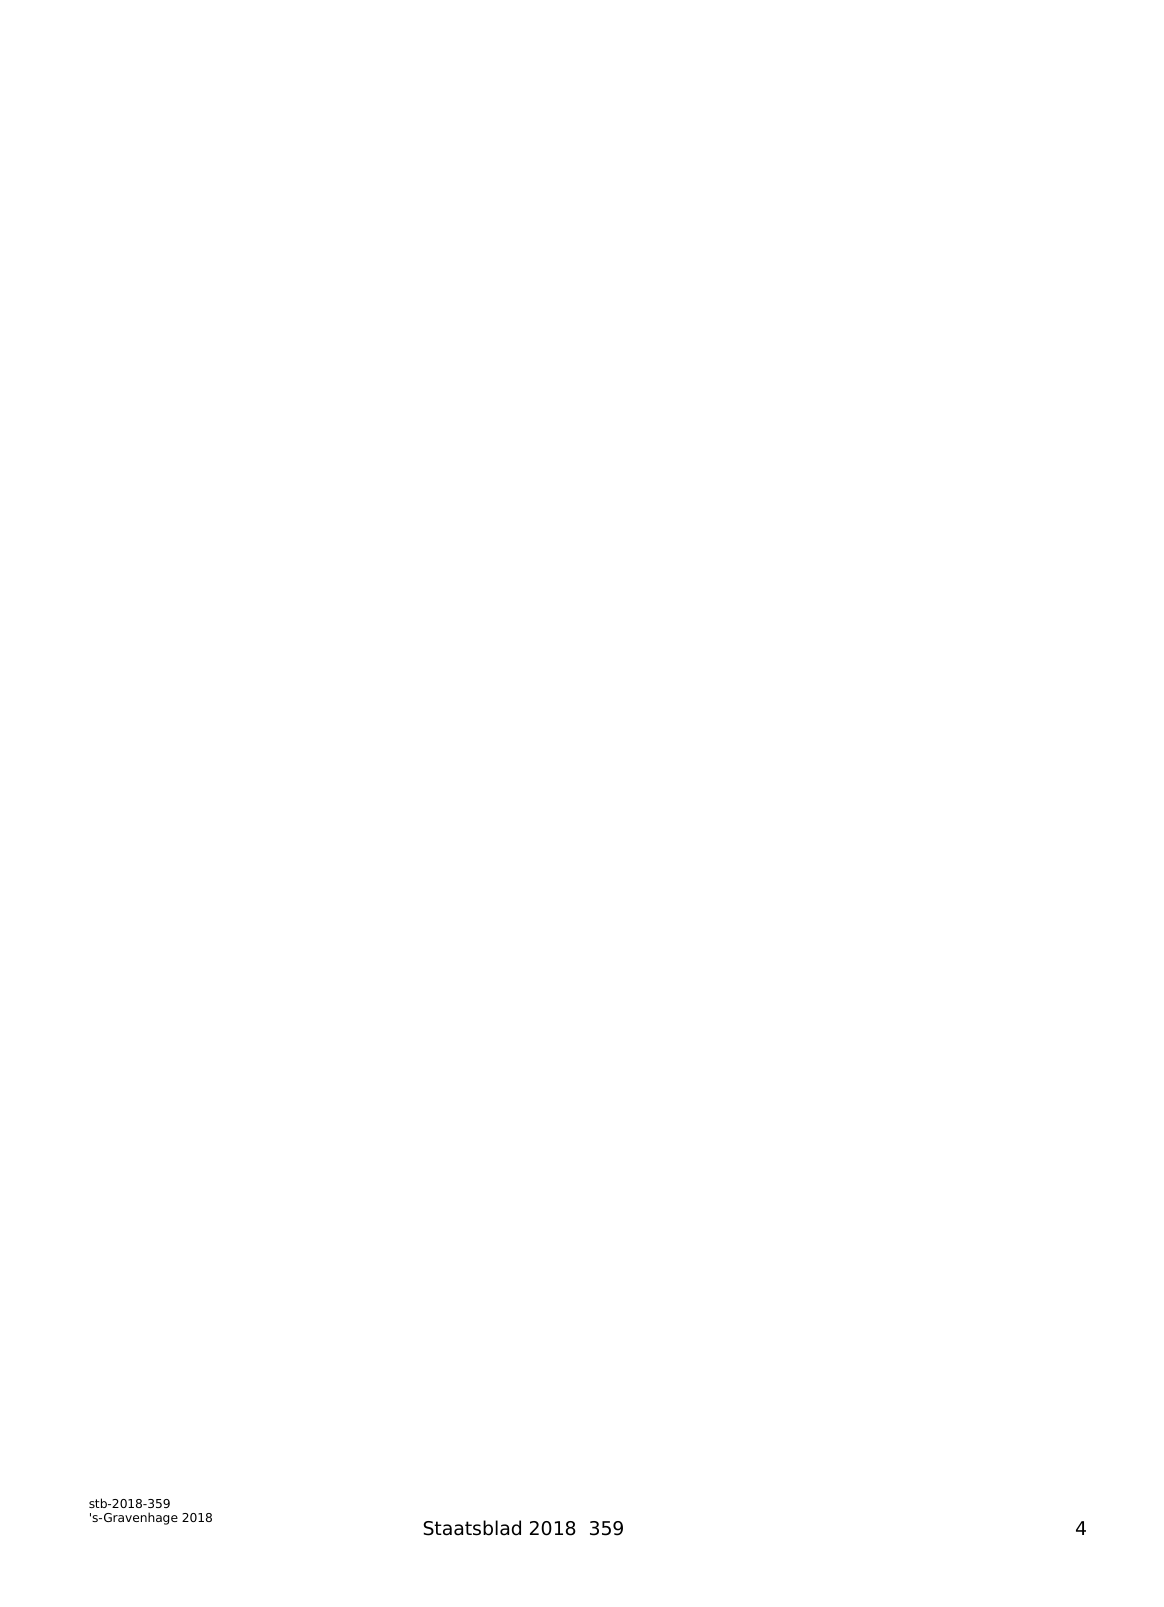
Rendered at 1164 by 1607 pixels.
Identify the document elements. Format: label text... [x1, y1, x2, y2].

text 's-Gravenhage 2018 [88, 1511, 323, 1525]
text stb-2018-359 [88, 1497, 323, 1511]
